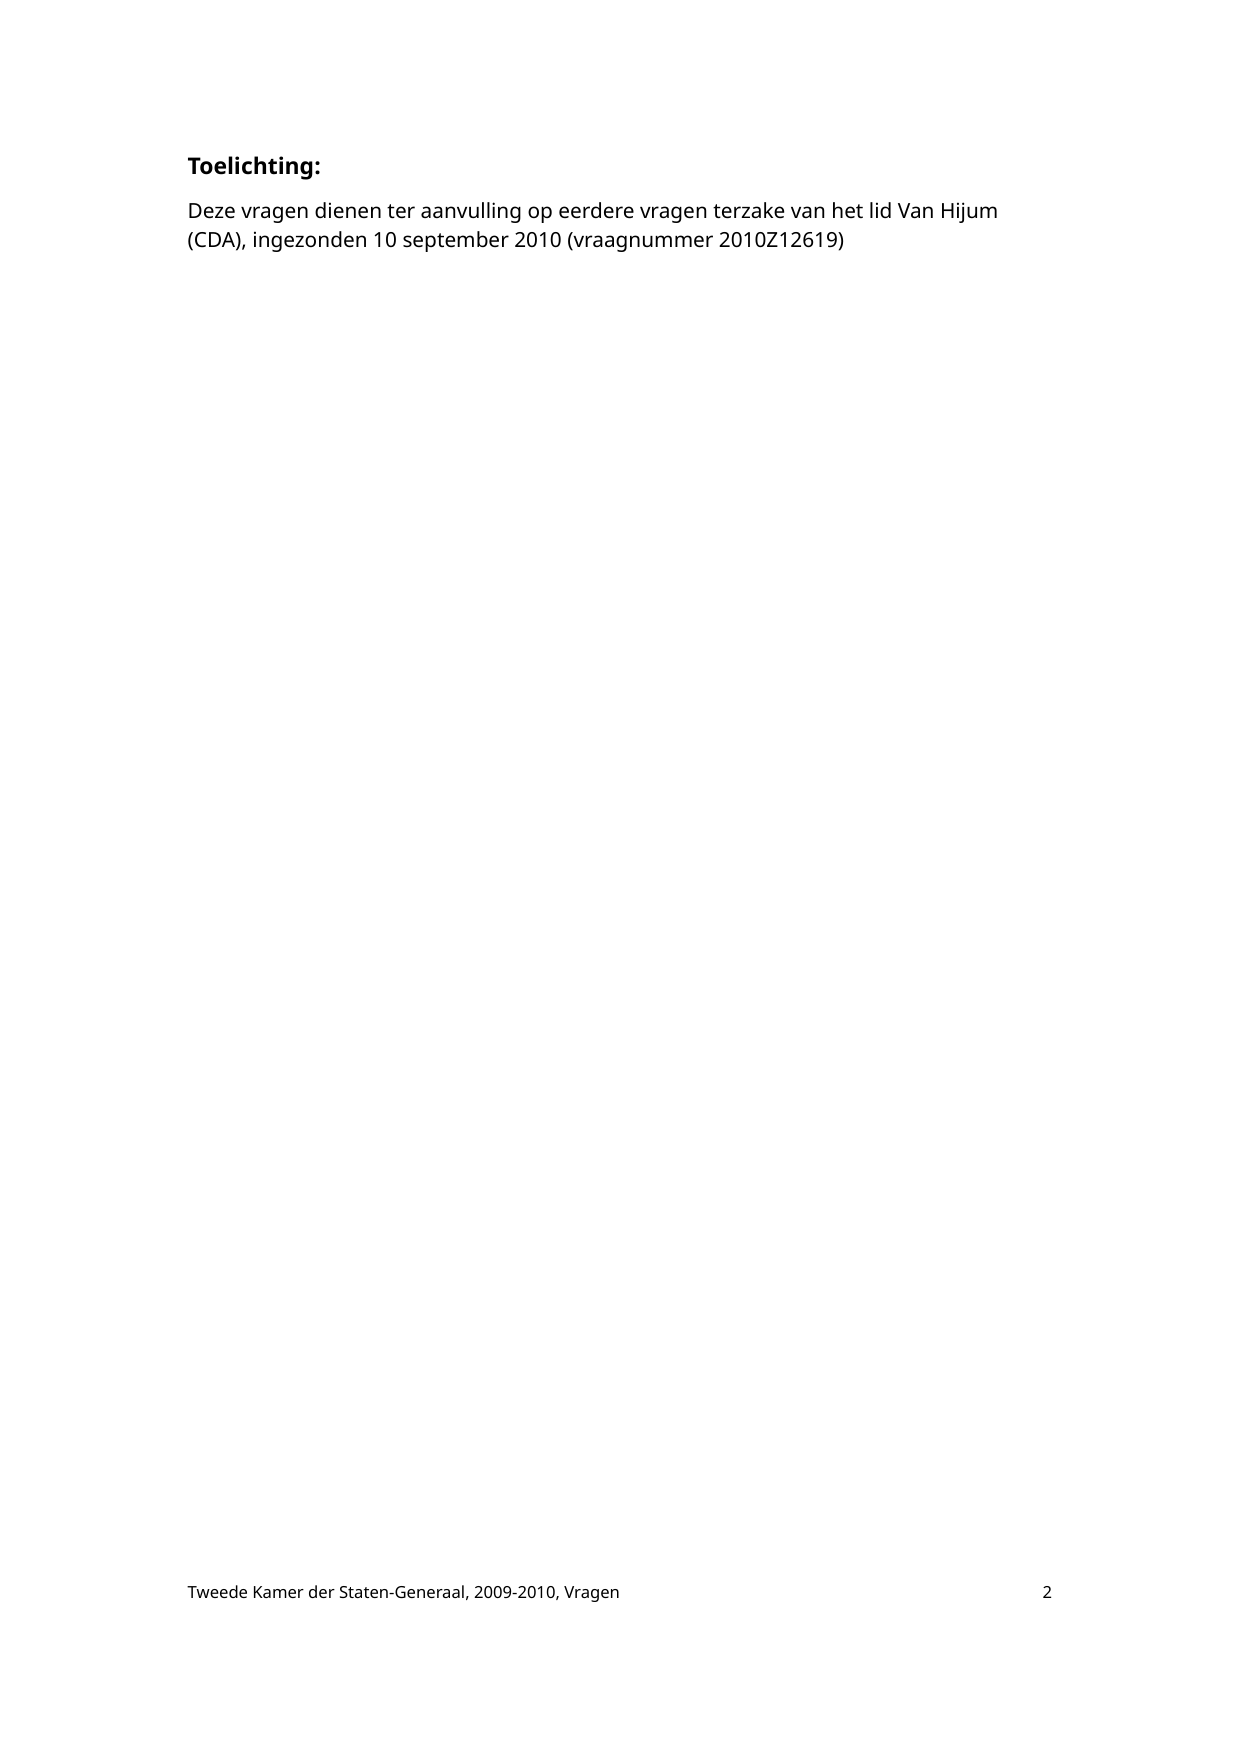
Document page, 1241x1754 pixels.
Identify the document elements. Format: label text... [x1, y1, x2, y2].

text Deze vragen dienen ter aanvulling op eerdere vragen terzake van het lid Van Hijum (CDA), ingezonden 10 september 2010 (vraagnummer 2010Z12619) [187, 196, 1053, 253]
subtitle Toelichting: [187, 150, 1053, 181]
